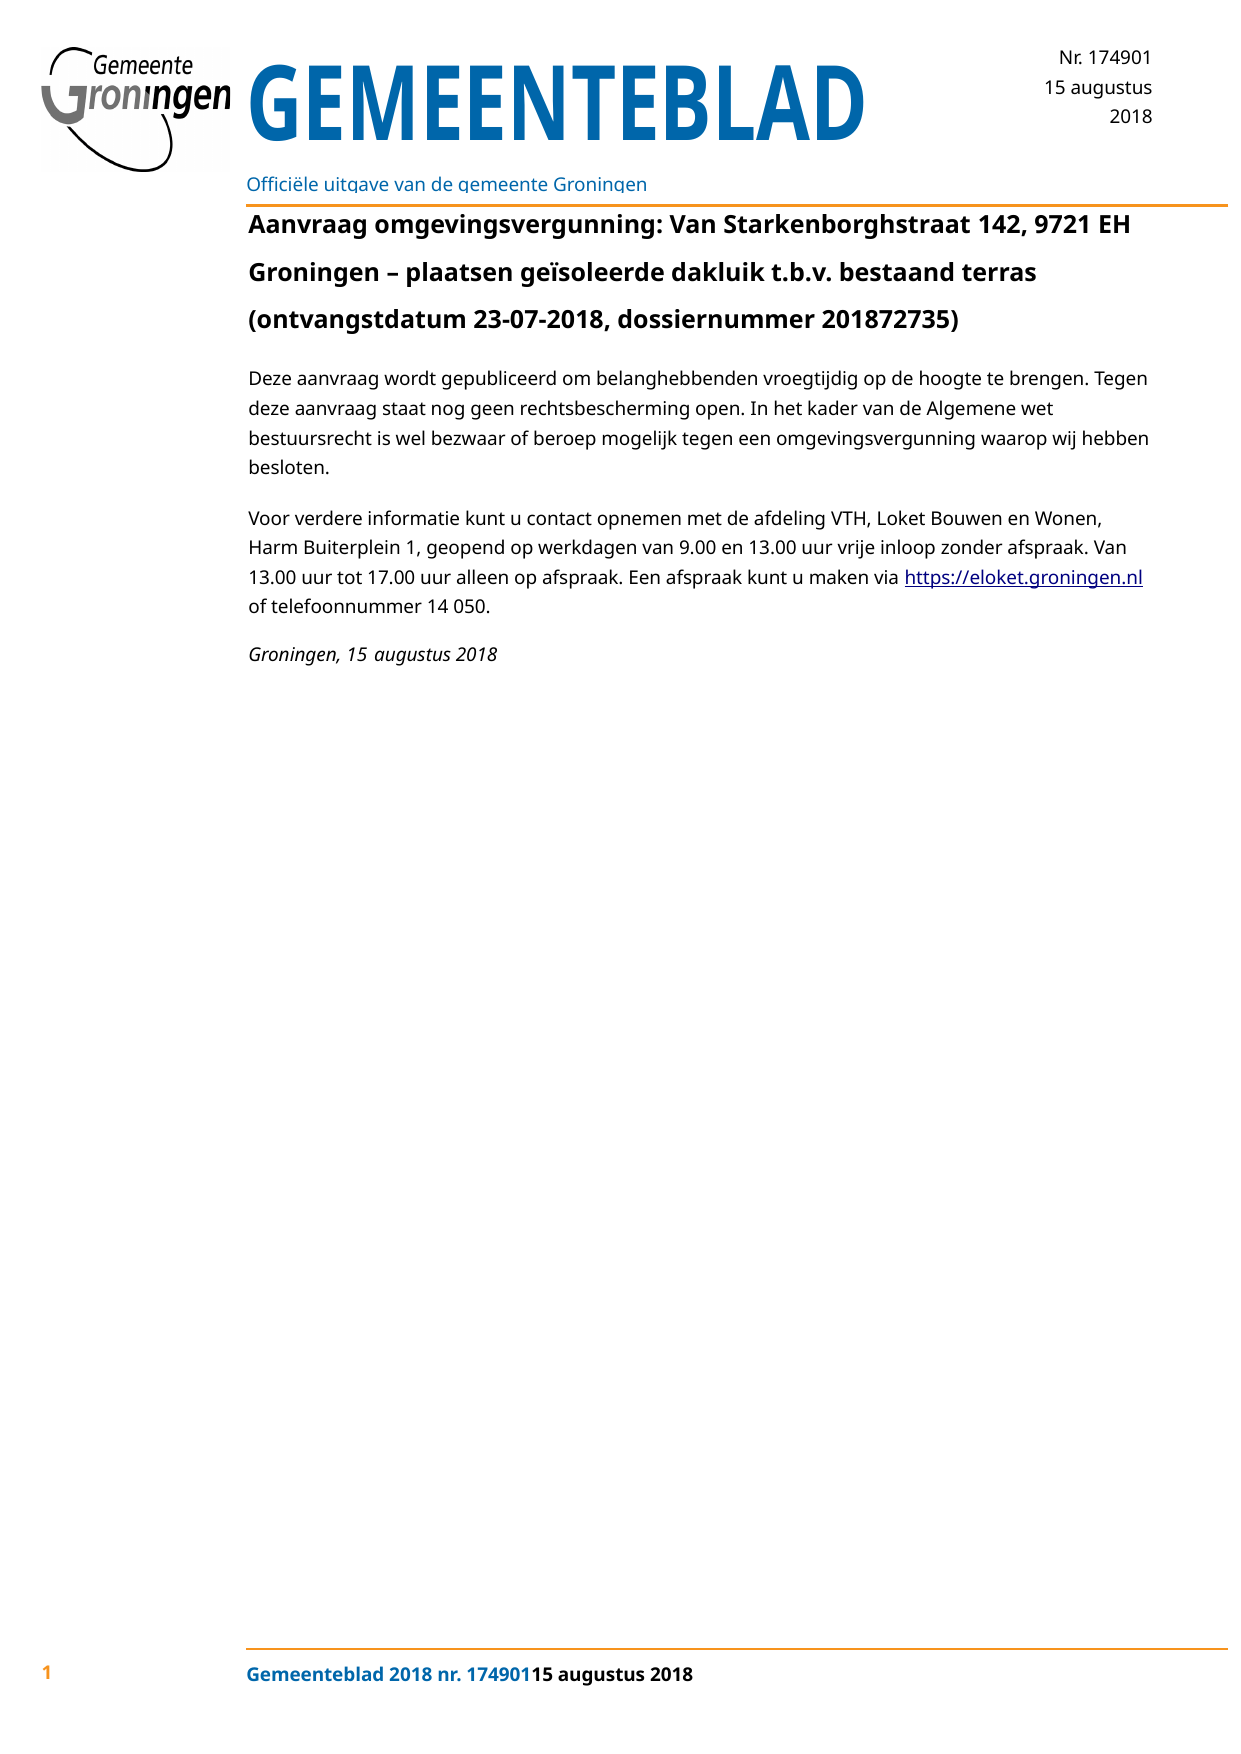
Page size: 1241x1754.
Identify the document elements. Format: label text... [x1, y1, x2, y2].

text Deze aanvraag wordt gepubliceerd om belanghebbenden vroegtijdig op de hoogte te brengen. Tegen deze aanvraag staat nog geen rechtsbescherming open. In het kader van de Algemene wet bestuursrecht is wel bezwaar of beroep mogelijk tegen een omgevingsvergunning waarop wij hebben besloten. [248, 366, 1152, 480]
text Aanvraag omgevingsvergunning: Van Starkenborghstraat 142, 9721 EH Groningen – plaatsen geïsoleerde dakluik t.b.v. bestaand terras (ontvangstdatum 23-07-2018, dossiernummer 201872735) [248, 207, 1152, 336]
text Voor verdere informatie kunt u contact opnemen met de afdeling VTH, Loket Bouwen en Wonen, Harm Buiterplein 1, geopend op werkdagen van 9.00 en 13.00 uur vrije inloop zonder afspraak. Van 13.00 uur tot 17.00 uur alleen op afspraak. Een afspraak kunt u maken via https://eloket.groningen.nl of telefoonnummer 14 050. [248, 505, 1152, 619]
picture [41, 47, 231, 172]
text Groningen, 15 augustus 2018 [248, 641, 1152, 667]
